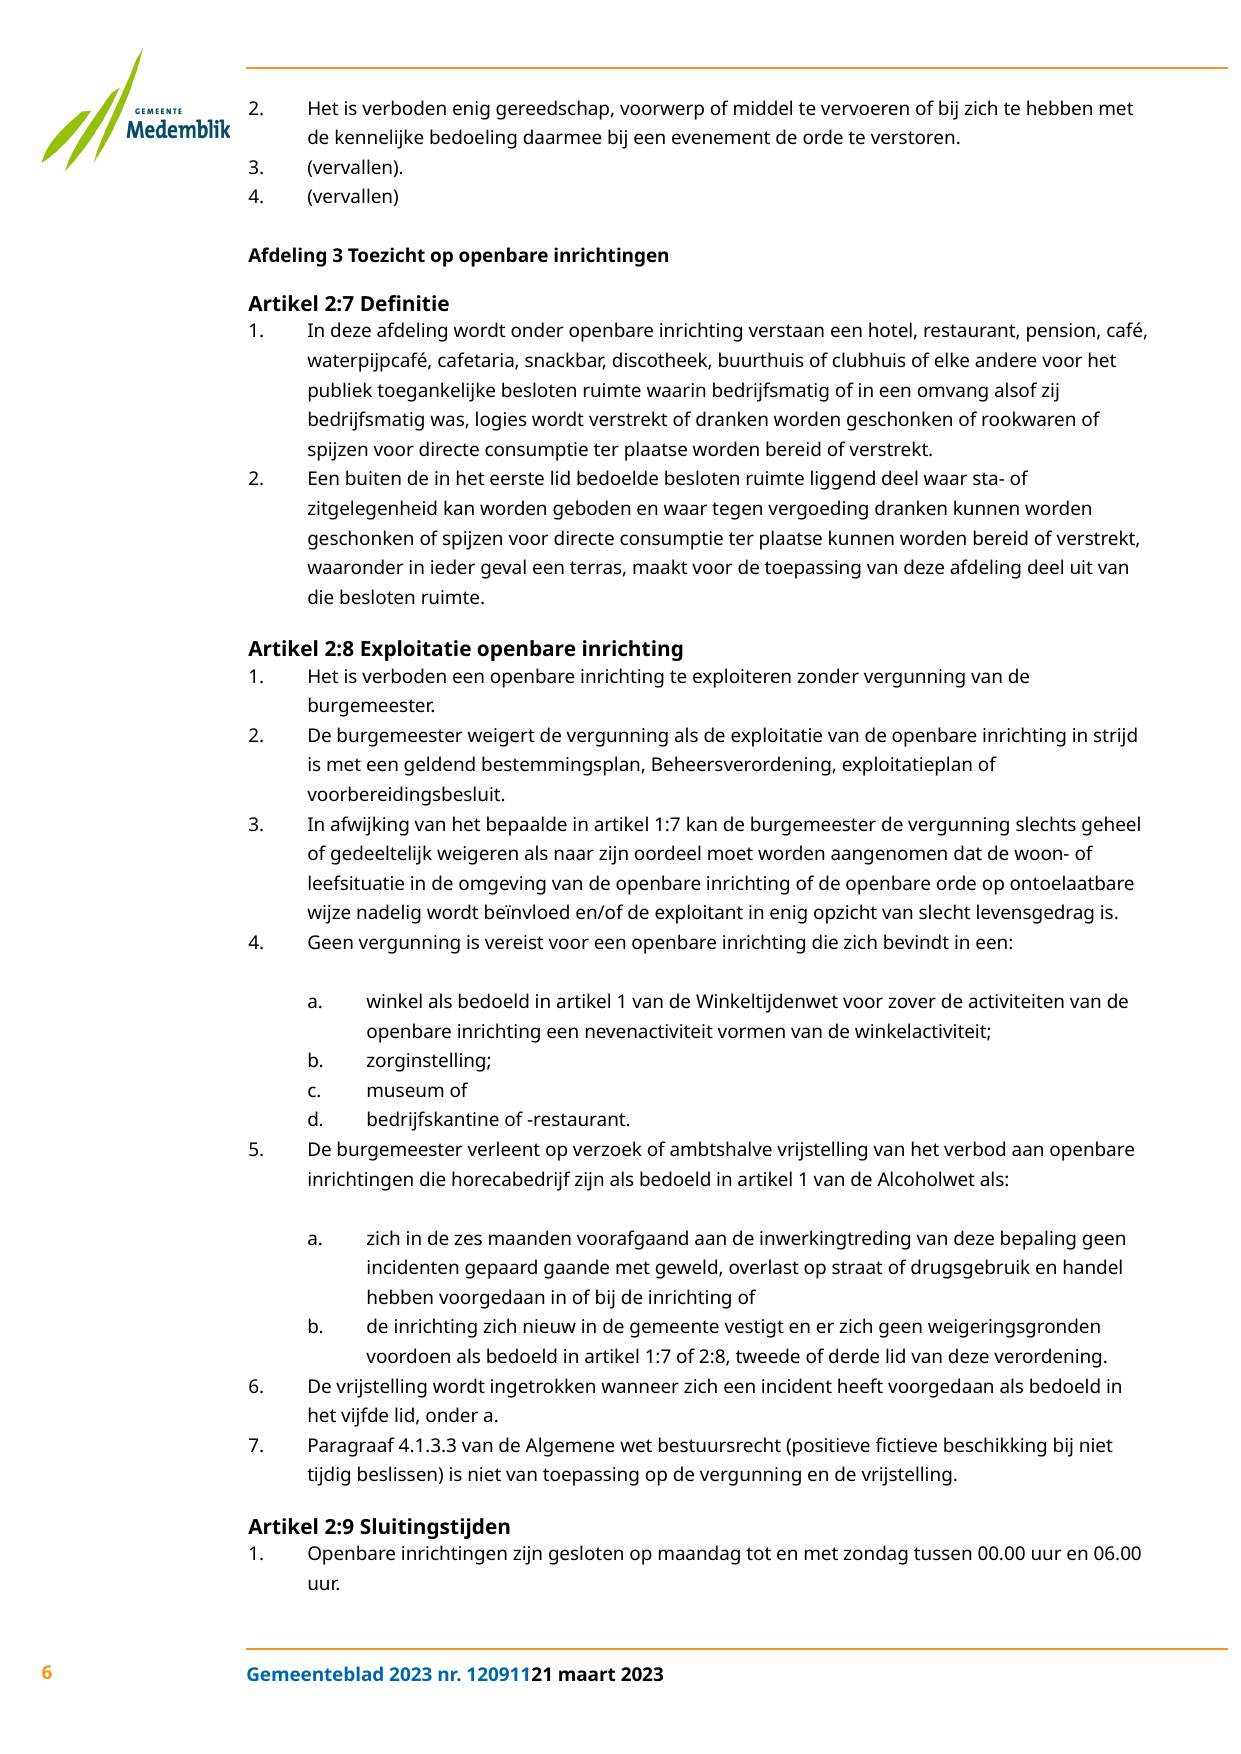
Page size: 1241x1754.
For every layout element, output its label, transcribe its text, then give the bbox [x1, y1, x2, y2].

list De vrijstelling wordt ingetrokken wanneer zich een incident heeft voorgedaan als bedoeld in het vijfde lid, onder a. [248, 1373, 1152, 1428]
list museum of [307, 1077, 1152, 1103]
list Openbare inrichtingen zijn gesloten op maandag tot en met zondag tussen 00.00 uur en 06.00 uur. [248, 1540, 1152, 1596]
list winkel als bedoeld in artikel 1 van de Winkeltijdenwet voor zover de activiteiten van de openbare inrichting een nevenactiviteit vormen van de winkelactiviteit; [307, 988, 1152, 1043]
list In deze afdeling wordt onder openbare inrichting verstaan een hotel, restaurant, pension, café, waterpijpcafé, cafetaria, snackbar, discotheek, buurthuis of clubhuis of elke andere voor het publiek toegankelijke besloten ruimte waarin bedrijfsmatig of in een omvang alsof zij bedrijfsmatig was, logies wordt verstrekt of dranken worden geschonken of rookwaren of spijzen voor directe consumptie ter plaatse worden bereid of verstrekt. [248, 318, 1152, 462]
text Afdeling 3 Toezicht op openbare inrichtingen [248, 243, 1152, 268]
list Geen vergunning is vereist voor een openbare inrichting die zich bevindt in een: [248, 929, 1152, 955]
list Het is verboden enig gereedschap, voorwerp of middel te vervoeren of bij zich te hebben met de kennelijke bedoeling daarmee bij een evenement de orde te verstoren. [248, 95, 1152, 150]
picture [41, 47, 231, 172]
list Het is verboden een openbare inrichting te exploiteren zonder vergunning van de burgemeester. [248, 663, 1152, 718]
list Een buiten de in het eerste lid bedoelde besloten ruimte liggend deel waar sta- of zitgelegenheid kan worden geboden en waar tegen vergoeding dranken kunnen worden geschonken of spijzen voor directe consumptie ter plaatse kunnen worden bereid of verstrekt, waaronder in ieder geval een terras, maakt voor de toepassing van deze afdeling deel uit van die besloten ruimte. [248, 466, 1152, 610]
list In afwijking van het bepaalde in artikel 1:7 kan de burgemeester de vergunning slechts geheel of gedeeltelijk weigeren als naar zijn oordeel moet worden aangenomen dat de woon- of leefsituatie in de omgeving van de openbare inrichting of de openbare orde op ontoelaatbare wijze nadelig wordt beïnvloed en/of de exploitant in enig opzicht van slecht levensgedrag is. [248, 811, 1152, 925]
text Artikel 2:9 Sluitingstijden [248, 1512, 1152, 1540]
list (vervallen). [248, 154, 1152, 180]
list (vervallen) [248, 183, 1152, 209]
list de inrichting zich nieuw in de gemeente vestigt en er zich geen weigeringsgronden voordoen als bedoeld in artikel 1:7 of 2:8, tweede of derde lid van deze verordening. [307, 1314, 1152, 1369]
text Artikel 2:8 Exploitatie openbare inrichting [248, 634, 1152, 663]
list zorginstelling; [307, 1047, 1152, 1073]
list Paragraaf 4.1.3.3 van de Algemene wet bestuursrecht (positieve fictieve beschikking bij niet tijdig beslissen) is niet van toepassing op de vergunning en de vrijstelling. [248, 1432, 1152, 1487]
list bedrijfskantine of -restaurant. [307, 1107, 1152, 1132]
list zich in de zes maanden voorafgaand aan de inwerkingtreding van deze bepaling geen incidenten gepaard gaande met geweld, overlast op straat of drugsgebruik en handel hebben voorgedaan in of bij de inrichting of [307, 1225, 1152, 1310]
list De burgemeester verleent op verzoek of ambtshalve vrijstelling van het verbod aan openbare inrichtingen die horecabedrijf zijn als bedoeld in artikel 1 van de Alcoholwet als: [248, 1136, 1152, 1191]
text Artikel 2:7 Definitie [248, 289, 1152, 318]
list De burgemeester weigert de vergunning als de exploitatie van de openbare inrichting in strijd is met een geldend bestemmingsplan, Beheersverordening, exploitatieplan of voorbereidingsbesluit. [248, 722, 1152, 807]
